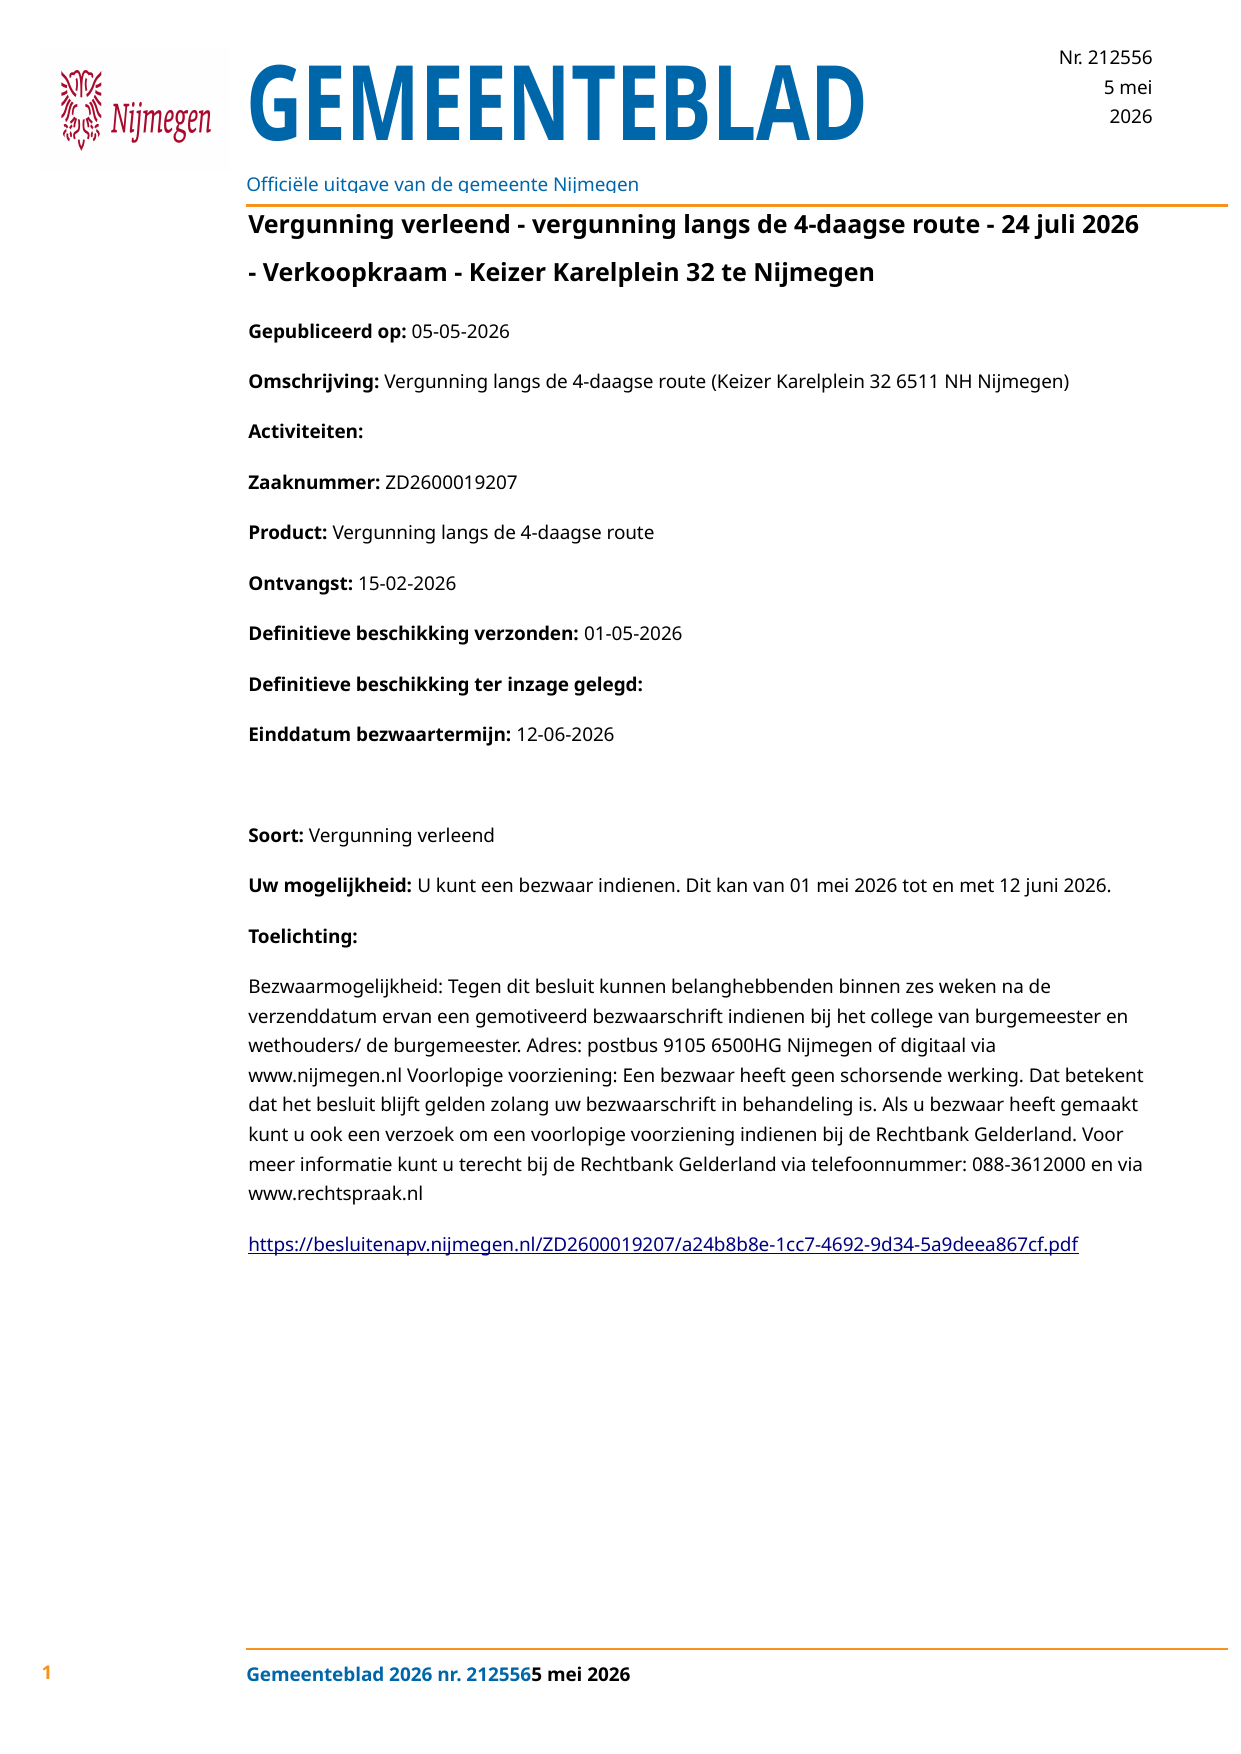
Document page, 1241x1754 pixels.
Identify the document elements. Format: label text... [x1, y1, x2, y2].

picture [41, 47, 231, 172]
text https://besluitenapv.nijmegen.nl/ZD2600019207/a24b8b8e-1cc7-4692-9d34-5a9deea867cf.pdf [248, 1231, 1152, 1257]
text Definitieve beschikking ter inzage gelegd: [248, 671, 1152, 697]
text Gepubliceerd op: 05-05-2026 [248, 318, 1152, 344]
text Bezwaarmogelijkheid: Tegen dit besluit kunnen belanghebbenden binnen zes weken na de verzenddatum ervan een gemotiveerd bezwaarschrift indienen bij het college van burgemeester en wethouders/ de burgemeester. Adres: postbus 9105 6500HG Nijmegen of digitaal via www.nijmegen.nl Voorlopige voorziening: Een bezwaar heeft geen schorsende werking. Dat betekent dat het besluit blijft gelden zolang uw bezwaarschrift in behandeling is. Als u bezwaar heeft gemaakt kunt u ook een verzoek om een voorlopige voorziening indienen bij de Rechtbank Gelderland. Voor meer informatie kunt u terecht bij de Rechtbank Gelderland via telefoonnummer: 088-3612000 en via www.rechtspraak.nl [248, 973, 1152, 1206]
text Omschrijving: Vergunning langs de 4-daagse route (Keizer Karelplein 32 6511 NH Nijmegen) [248, 368, 1152, 394]
text Einddatum bezwaartermijn: 12-06-2026 [248, 721, 1152, 747]
text Ontvangst: 15-02-2026 [248, 570, 1152, 596]
text Toelichting: [248, 923, 1152, 949]
text Zaaknummer: ZD2600019207 [248, 469, 1152, 495]
text Definitieve beschikking verzonden: 01-05-2026 [248, 620, 1152, 646]
text Uw mogelijkheid: U kunt een bezwaar indienen. Dit kan van 01 mei 2026 tot en met 12 juni 2026. [248, 872, 1152, 898]
text Product: Vergunning langs de 4-daagse route [248, 519, 1152, 545]
text Vergunning verleend - vergunning langs de 4-daagse route - 24 juli 2026 - Verkoopkraam - Keizer Karelplein 32 te Nijmegen [248, 207, 1152, 288]
text Soort: Vergunning verleend [248, 822, 1152, 848]
text Activiteiten: [248, 419, 1152, 444]
